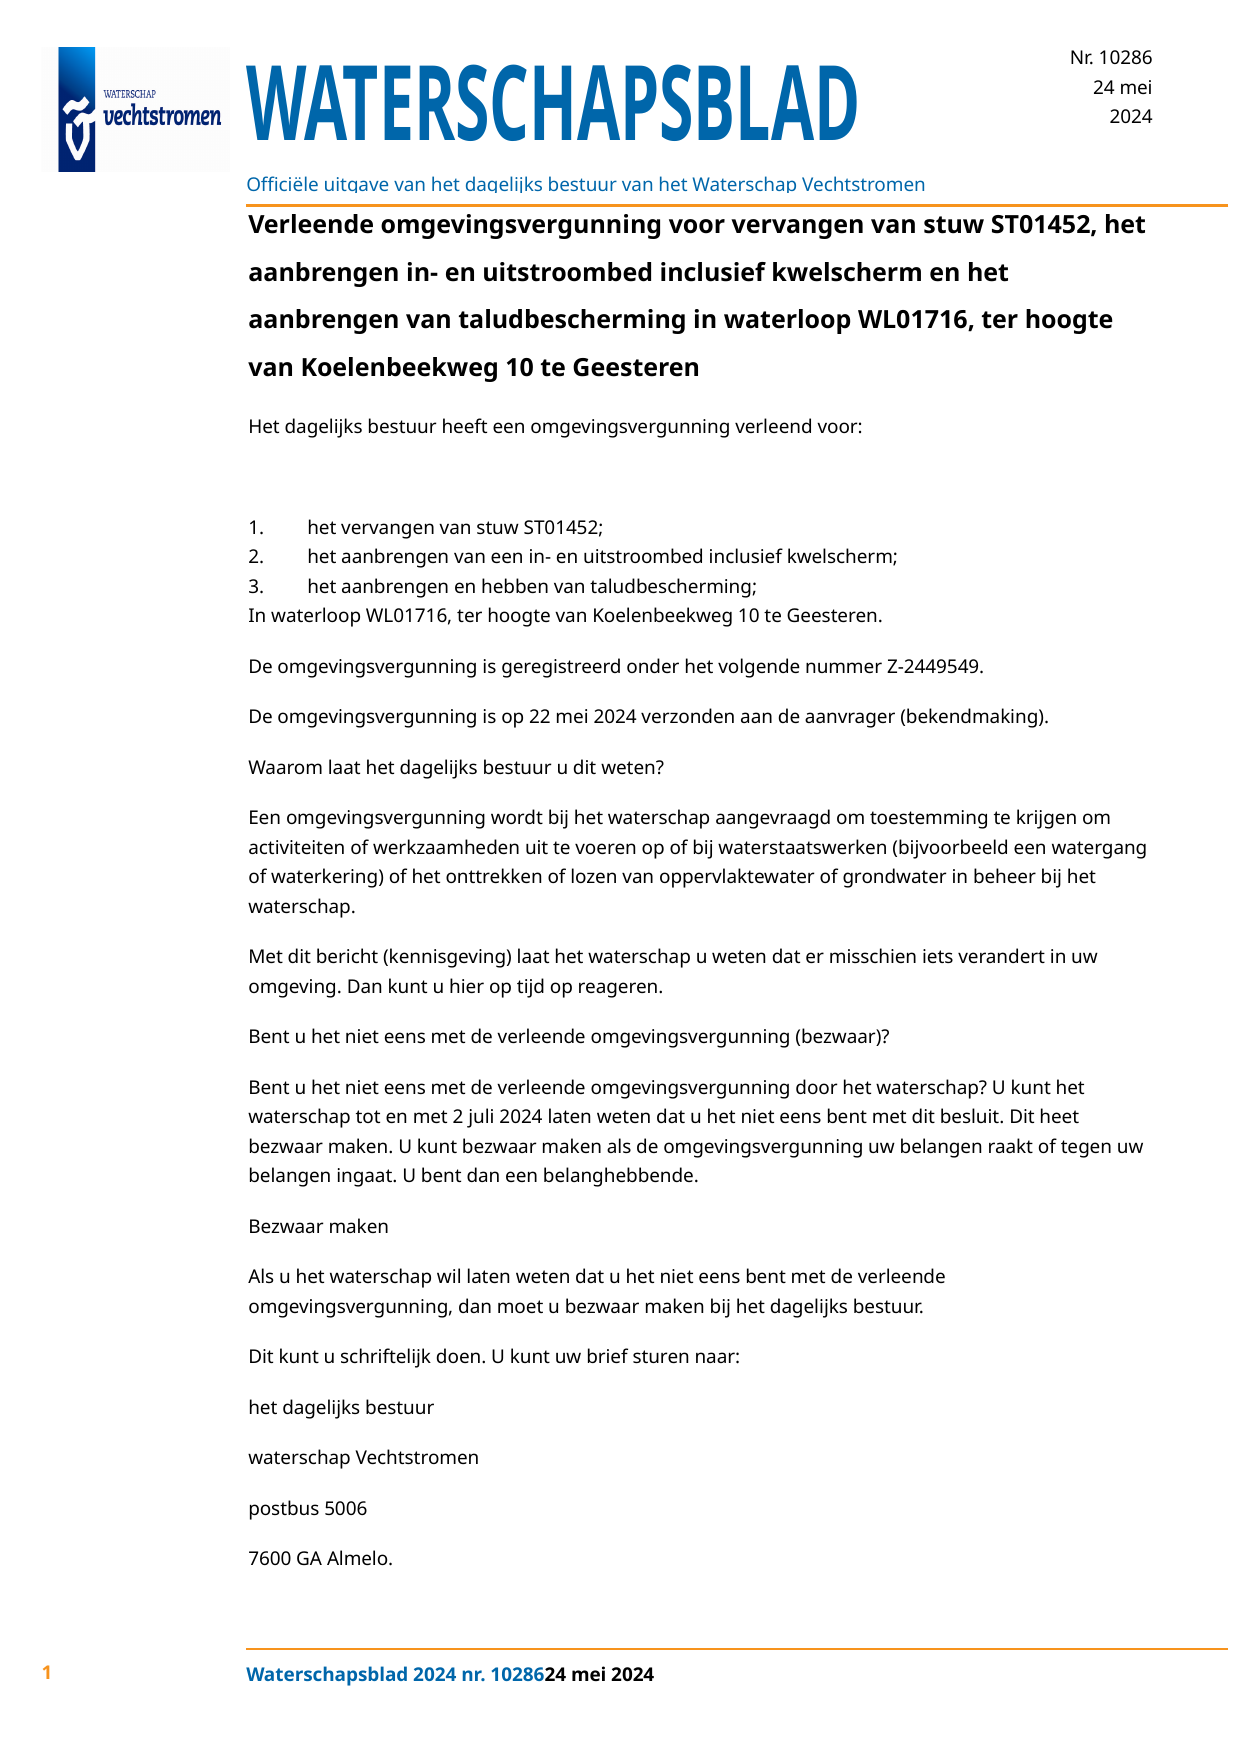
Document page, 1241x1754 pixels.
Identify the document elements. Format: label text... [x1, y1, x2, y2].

list het vervangen van stuw ST01452; [248, 514, 1152, 540]
text Met dit bericht (kennisgeving) laat het waterschap u weten dat er misschien iets verandert in uw omgeving. Dan kunt u hier op tijd op reageren. [248, 943, 1152, 999]
text Verleende omgevingsvergunning voor vervangen van stuw ST01452, het aanbrengen in- en uitstroombed inclusief kwelscherm en het aanbrengen van taludbescherming in waterloop WL01716, ter hoogte van Koelenbeekweg 10 te Geesteren [248, 207, 1152, 384]
text 7600 GA Almelo. [248, 1545, 1152, 1571]
text waterschap Vechtstromen [248, 1444, 1152, 1470]
list het aanbrengen en hebben van taludbescherming; [248, 573, 1152, 599]
text Dit kunt u schriftelijk doen. U kunt uw brief sturen naar: [248, 1343, 1152, 1369]
text Een omgevingsvergunning wordt bij het waterschap aangevraagd om toestemming te krijgen om activiteiten of werkzaamheden uit te voeren op of bij waterstaatswerken (bijvoorbeeld een watergang of waterkering) of het onttrekken of lozen van oppervlaktewater of grondwater in beheer bij het waterschap. [248, 804, 1152, 919]
text In waterloop WL01716, ter hoogte van Koelenbeekweg 10 te Geesteren. [248, 603, 1152, 628]
text Bent u het niet eens met de verleende omgevingsvergunning door het waterschap? U kunt het waterschap tot en met 2 juli 2024 laten weten dat u het niet eens bent met dit besluit. Dit heet bezwaar maken. U kunt bezwaar maken als de omgevingsvergunning uw belangen raakt of tegen uw belangen ingaat. U bent dan een belanghebbende. [248, 1074, 1152, 1188]
picture [41, 47, 231, 172]
text postbus 5006 [248, 1495, 1152, 1521]
text Als u het waterschap wil laten weten dat u het niet eens bent met de verleende omgevingsvergunning, dan moet u bezwaar maken bij het dagelijks bestuur. [248, 1263, 1152, 1319]
text Waarom laat het dagelijks bestuur u dit weten? [248, 754, 1152, 780]
text De omgevingsvergunning is op 22 mei 2024 verzonden aan de aanvrager (bekendmaking). [248, 703, 1152, 729]
text Bent u het niet eens met de verleende omgevingsvergunning (bezwaar)? [248, 1023, 1152, 1049]
text Bezwaar maken [248, 1213, 1152, 1239]
text De omgevingsvergunning is geregistreerd onder het volgende nummer Z-2449549. [248, 653, 1152, 679]
text het dagelijks bestuur [248, 1394, 1152, 1420]
text Het dagelijks bestuur heeft een omgevingsvergunning verleend voor: [248, 413, 1152, 439]
list het aanbrengen van een in- en uitstroombed inclusief kwelscherm; [248, 543, 1152, 569]
